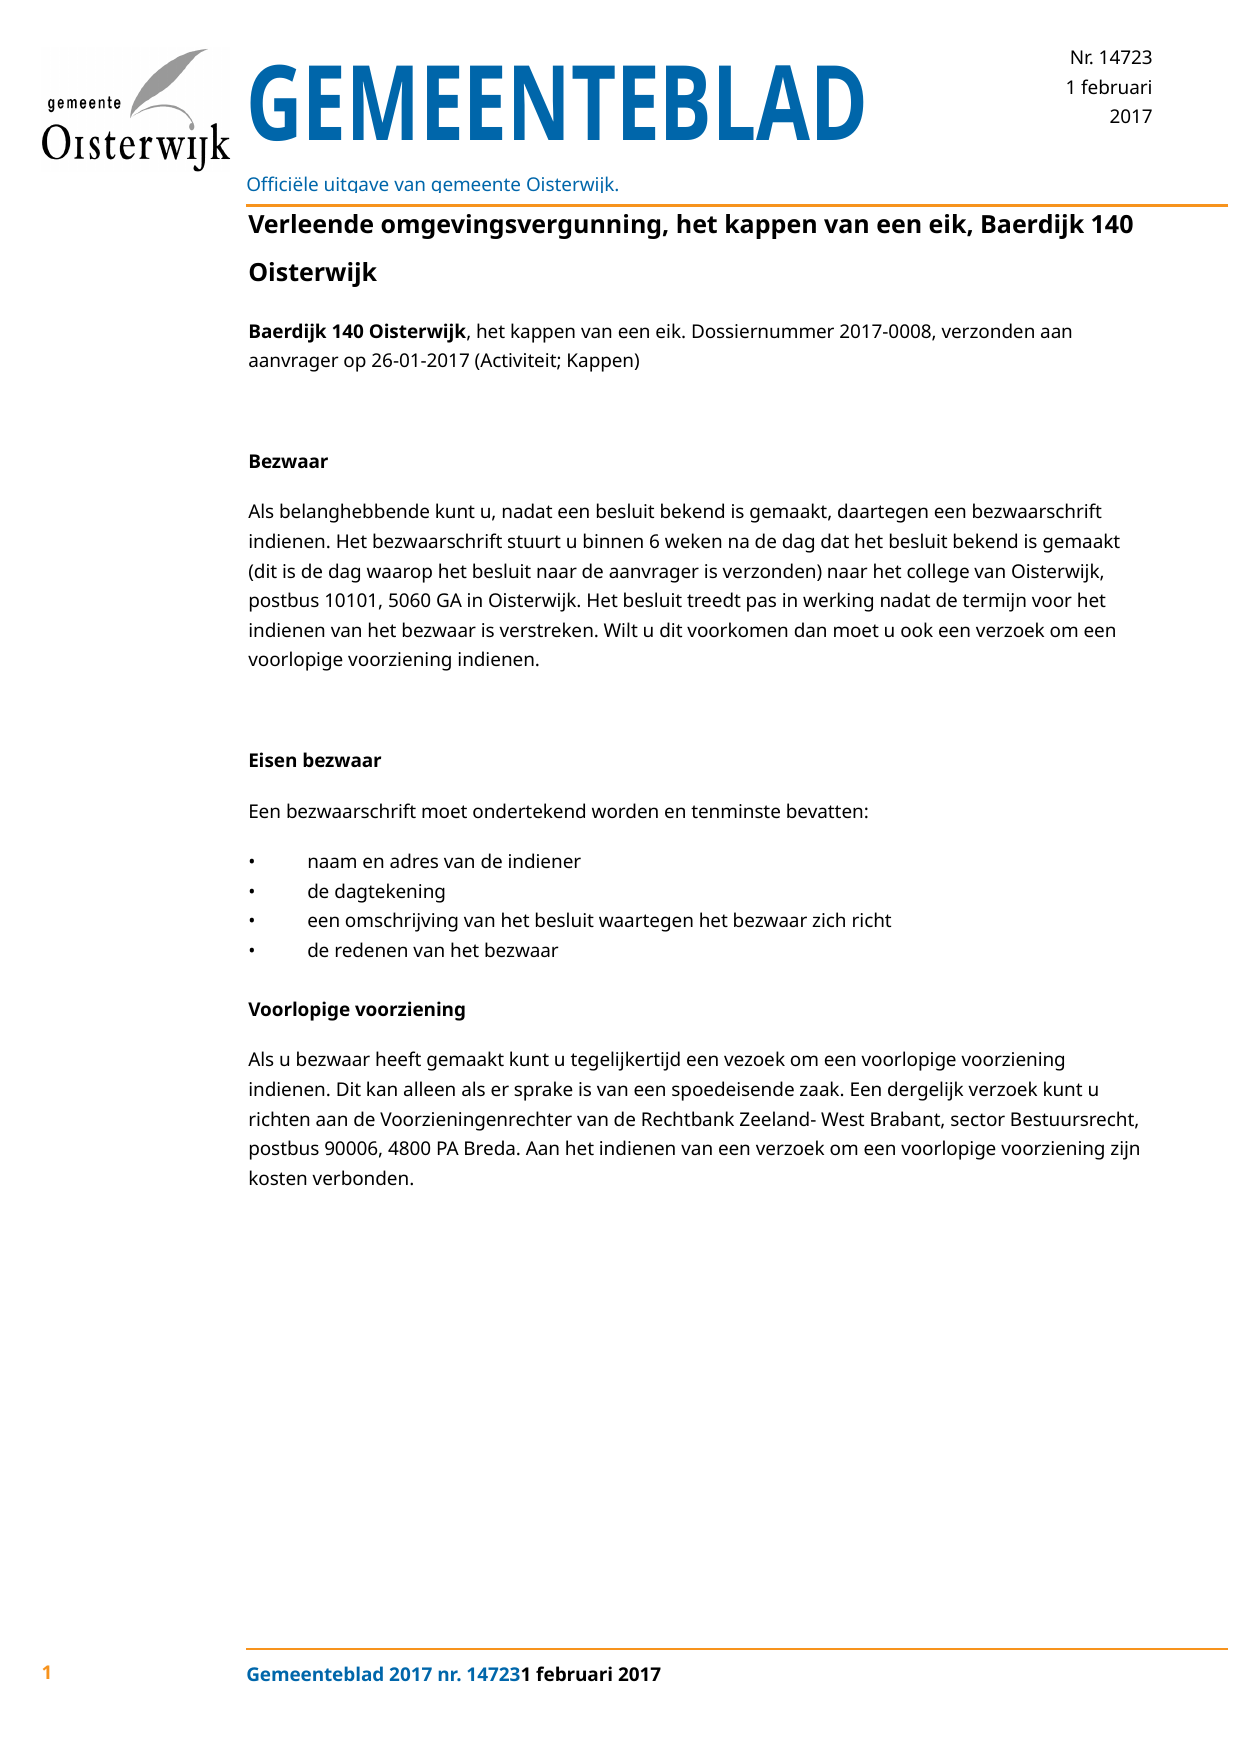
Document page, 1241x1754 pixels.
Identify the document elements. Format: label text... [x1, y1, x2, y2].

text Als u bezwaar heeft gemaakt kunt u tegelijkertijd een vezoek om een voorlopige voorziening indienen. Dit kan alleen als er sprake is van een spoedeisende zaak. Een dergelijk verzoek kunt u richten aan de Voorzieningenrechter van de Rechtbank Zeeland- West Brabant, sector Bestuursrecht, postbus 90006, 4800 PA Breda. Aan het indienen van een verzoek om een voorlopige voorziening zijn kosten verbonden. [248, 1047, 1152, 1191]
list naam en adres van de indiener [248, 848, 1152, 874]
text Verleende omgevingsvergunning, het kappen van een eik, Baerdijk 140 Oisterwijk [248, 207, 1152, 288]
list de redenen van het bezwaar [248, 937, 1152, 963]
text Als belanghebbende kunt u, nadat een besluit bekend is gemaakt, daartegen een bezwaarschrift indienen. Het bezwaarschrift stuurt u binnen 6 weken na de dag dat het besluit bekend is gemaakt (dit is de dag waarop het besluit naar de aanvrager is verzonden) naar het college van Oisterwijk, postbus 10101, 5060 GA in Oisterwijk. Het besluit treedt pas in werking nadat de termijn voor het indienen van het bezwaar is verstreken. Wilt u dit voorkomen dan moet u ook een verzoek om een voorlopige voorziening indienen. [248, 499, 1152, 672]
picture [41, 47, 231, 172]
text Baerdijk 140 Oisterwijk, het kappen van een eik. Dossiernummer 2017-0008, verzonden aan aanvrager op 26-01-2017 (Activiteit; Kappen) [248, 318, 1152, 373]
list een omschrijving van het besluit waartegen het bezwaar zich richt [248, 907, 1152, 933]
text Een bezwaarschrift moet ondertekend worden en tenminste bevatten: [248, 798, 1152, 824]
list de dagtekening [248, 878, 1152, 904]
text Voorlopige voorziening [248, 996, 1152, 1022]
text Eisen bezwaar [248, 747, 1152, 773]
text Bezwaar [248, 448, 1152, 474]
